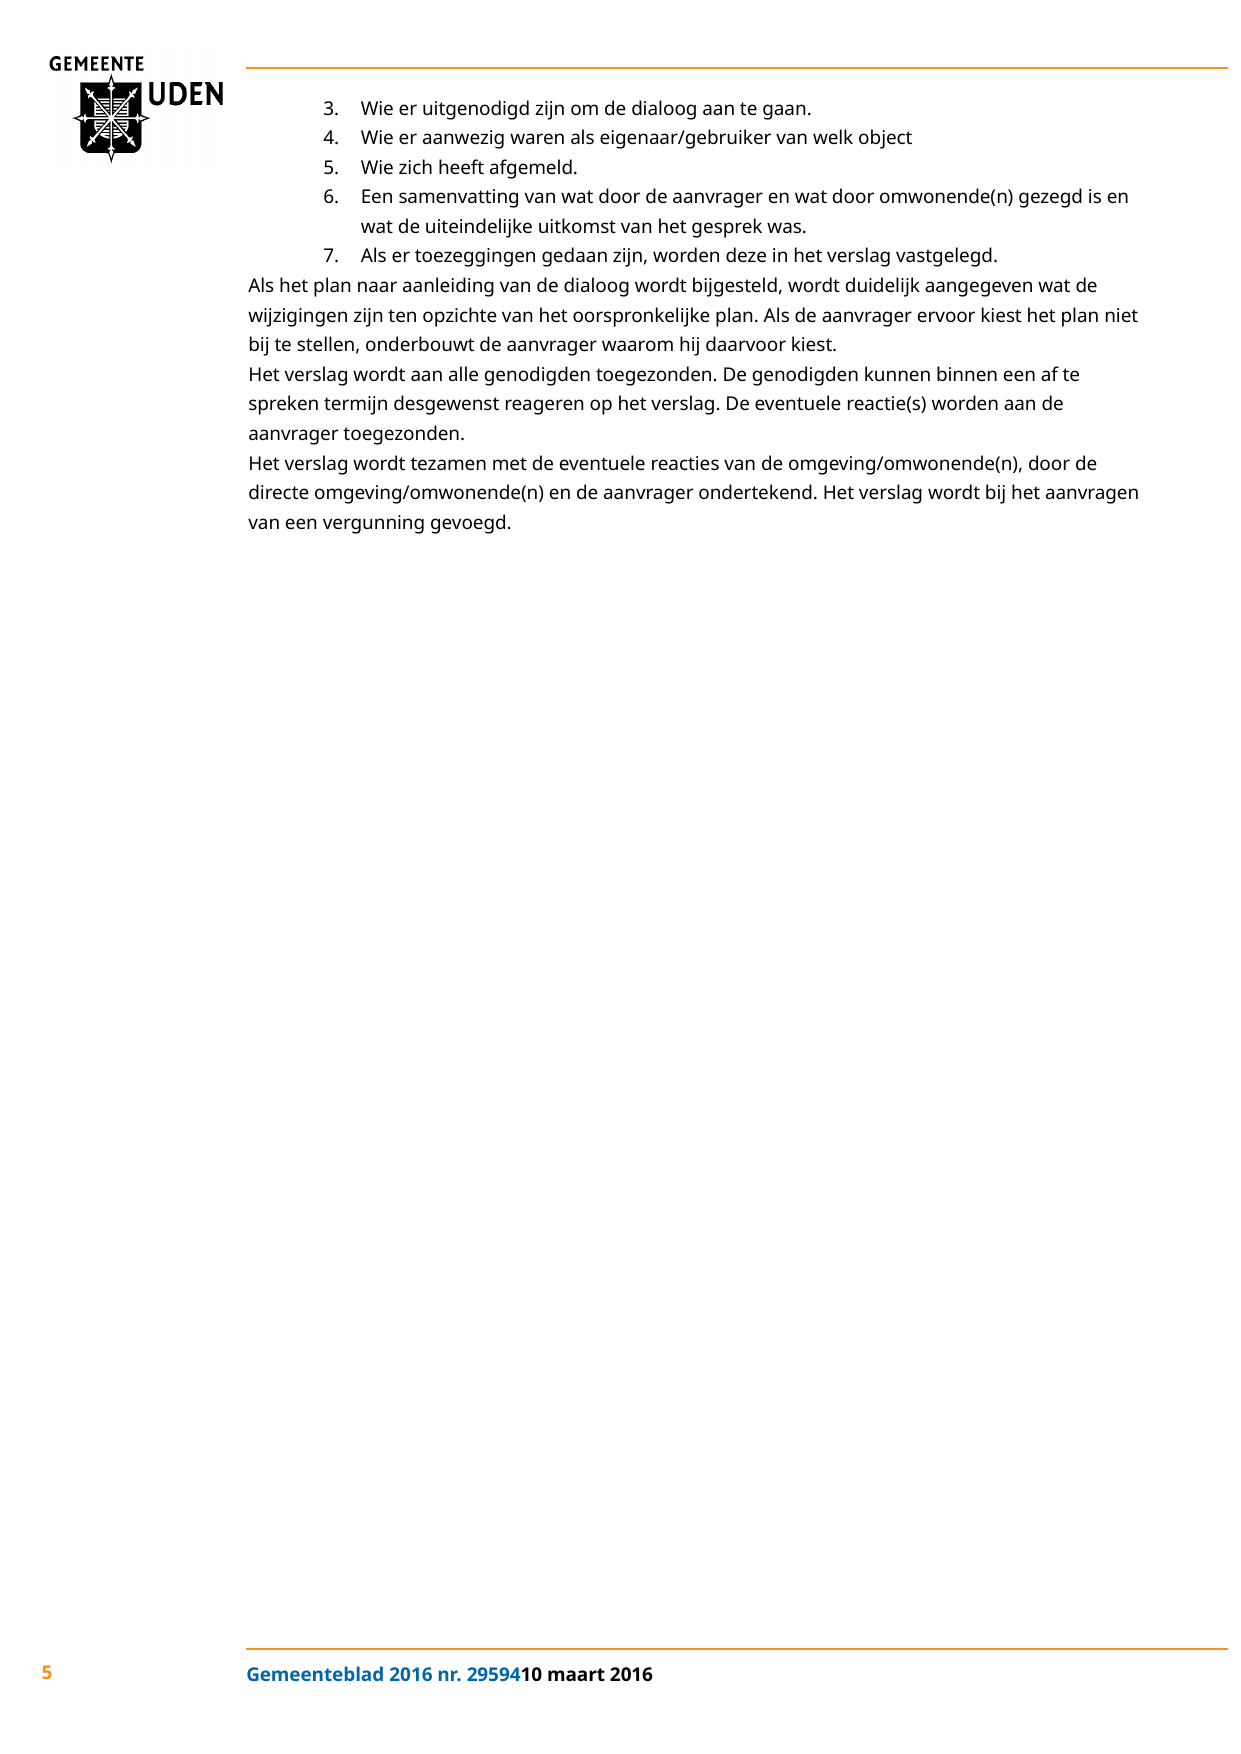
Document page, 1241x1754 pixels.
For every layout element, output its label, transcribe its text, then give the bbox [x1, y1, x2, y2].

text Het verslag wordt tezamen met de eventuele reacties van de omgeving/omwonende(n), door de directe omgeving/omwonende(n) en de aanvrager ondertekend. Het verslag wordt bij het aanvragen van een vergunning gevoegd. [248, 450, 1152, 535]
list Wie zich heeft afgemeld. [323, 154, 1152, 180]
list Als er toezeggingen gedaan zijn, worden deze in het verslag vastgelegd. [323, 243, 1152, 268]
text Als het plan naar aanleiding van de dialoog wordt bijgesteld, wordt duidelijk aangegeven wat de wijzigingen zijn ten opzichte van het oorspronkelijke plan. Als de aanvrager ervoor kiest het plan niet bij te stellen, onderbouwt de aanvrager waarom hij daarvoor kiest. [248, 272, 1152, 357]
list Een samenvatting van wat door de aanvrager en wat door omwonende(n) gezegd is en wat de uiteindelijke uitkomst van het gesprek was. [323, 183, 1152, 239]
list Wie er uitgenodigd zijn om de dialoog aan te gaan. [323, 95, 1152, 121]
list Wie er aanwezig waren als eigenaar/gebruiker van welk object [323, 124, 1152, 150]
picture [41, 47, 231, 172]
text Het verslag wordt aan alle genodigden toegezonden. De genodigden kunnen binnen een af te spreken termijn desgewenst reageren op het verslag. De eventuele reactie(s) worden aan de aanvrager toegezonden. [248, 361, 1152, 446]
